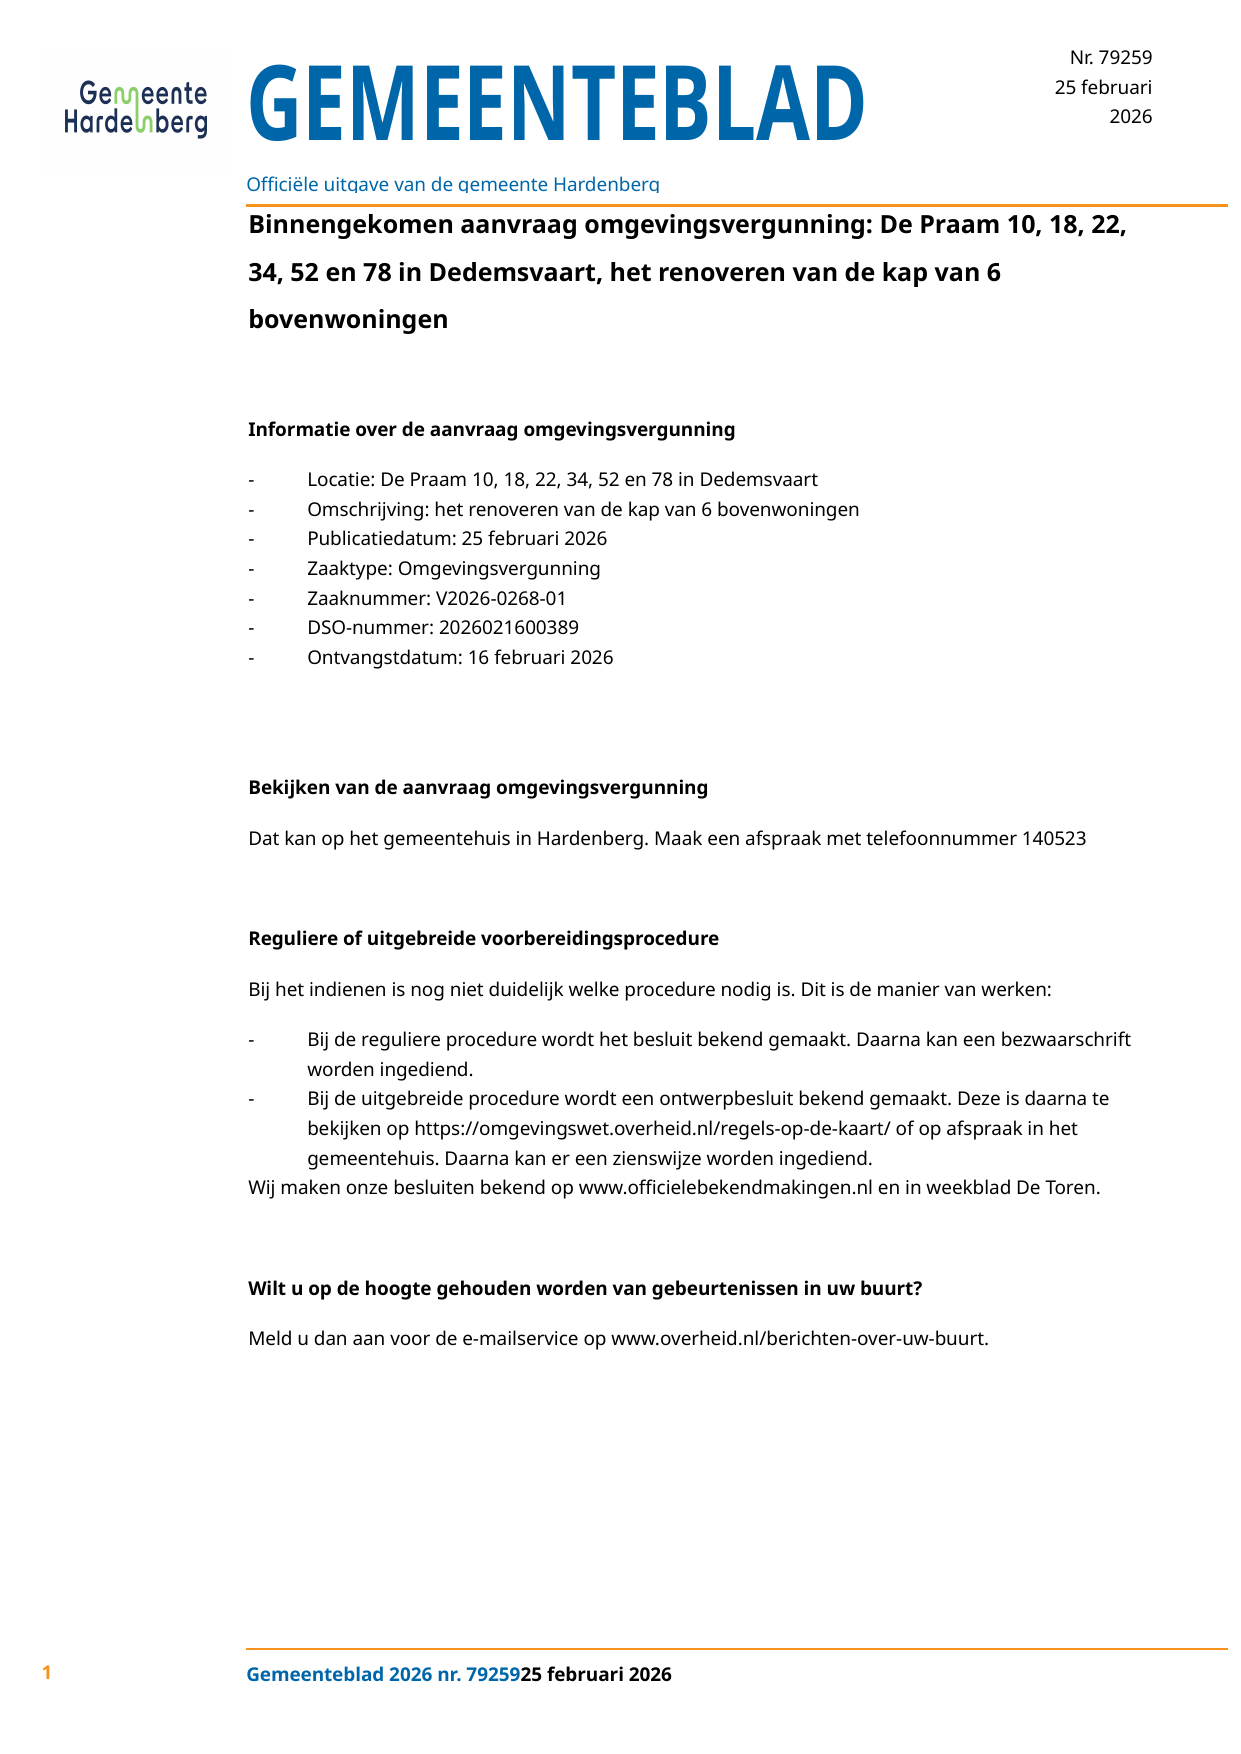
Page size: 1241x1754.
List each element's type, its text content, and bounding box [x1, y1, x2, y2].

picture [41, 47, 231, 172]
list Locatie: De Praam 10, 18, 22, 34, 52 en 78 in Dedemsvaart [248, 466, 1152, 492]
text Meld u dan aan voor de e-mailservice op www.overheid.nl/berichten-over-uw-buurt. [248, 1326, 1152, 1351]
text Bekijken van de aanvraag omgevingsvergunning [248, 774, 1152, 800]
text Binnengekomen aanvraag omgevingsvergunning: De Praam 10, 18, 22, 34, 52 en 78 in Dedemsvaart, het renoveren van de kap van 6 bovenwoningen [248, 207, 1152, 336]
list Ontvangstdatum: 16 februari 2026 [248, 644, 1152, 669]
text Wilt u op de hoogte gehouden worden van gebeurtenissen in uw buurt? [248, 1275, 1152, 1301]
text Dat kan op het gemeentehuis in Hardenberg. Maak een afspraak met telefoonnummer 140523 [248, 825, 1152, 850]
list Bij de uitgebreide procedure wordt een ontwerpbesluit bekend gemaakt. Deze is daarna te bekijken op https://omgevingswet.overheid.nl/regels-op-de-kaart/ of op afspraak in het gemeentehuis. Daarna kan er een zienswijze worden ingediend. [248, 1086, 1152, 1170]
list Omschrijving: het renoveren van de kap van 6 bovenwoningen [248, 496, 1152, 522]
text Wij maken onze besluiten bekend op www.officielebekendmakingen.nl en in weekblad De Toren. [248, 1174, 1152, 1200]
text Bij het indienen is nog niet duidelijk welke procedure nodig is. Dit is de manier van werken: [248, 976, 1152, 1002]
list DSO-nummer: 2026021600389 [248, 614, 1152, 640]
text Reguliere of uitgebreide voorbereidingsprocedure [248, 926, 1152, 951]
text Informatie over de aanvraag omgevingsvergunning [248, 416, 1152, 442]
list Zaaktype: Omgevingsvergunning [248, 555, 1152, 581]
list Publicatiedatum: 25 februari 2026 [248, 526, 1152, 551]
list Zaaknummer: V2026-0268-01 [248, 585, 1152, 610]
list Bij de reguliere procedure wordt het besluit bekend gemaakt. Daarna kan een bezwaarschrift worden ingediend. [248, 1026, 1152, 1082]
